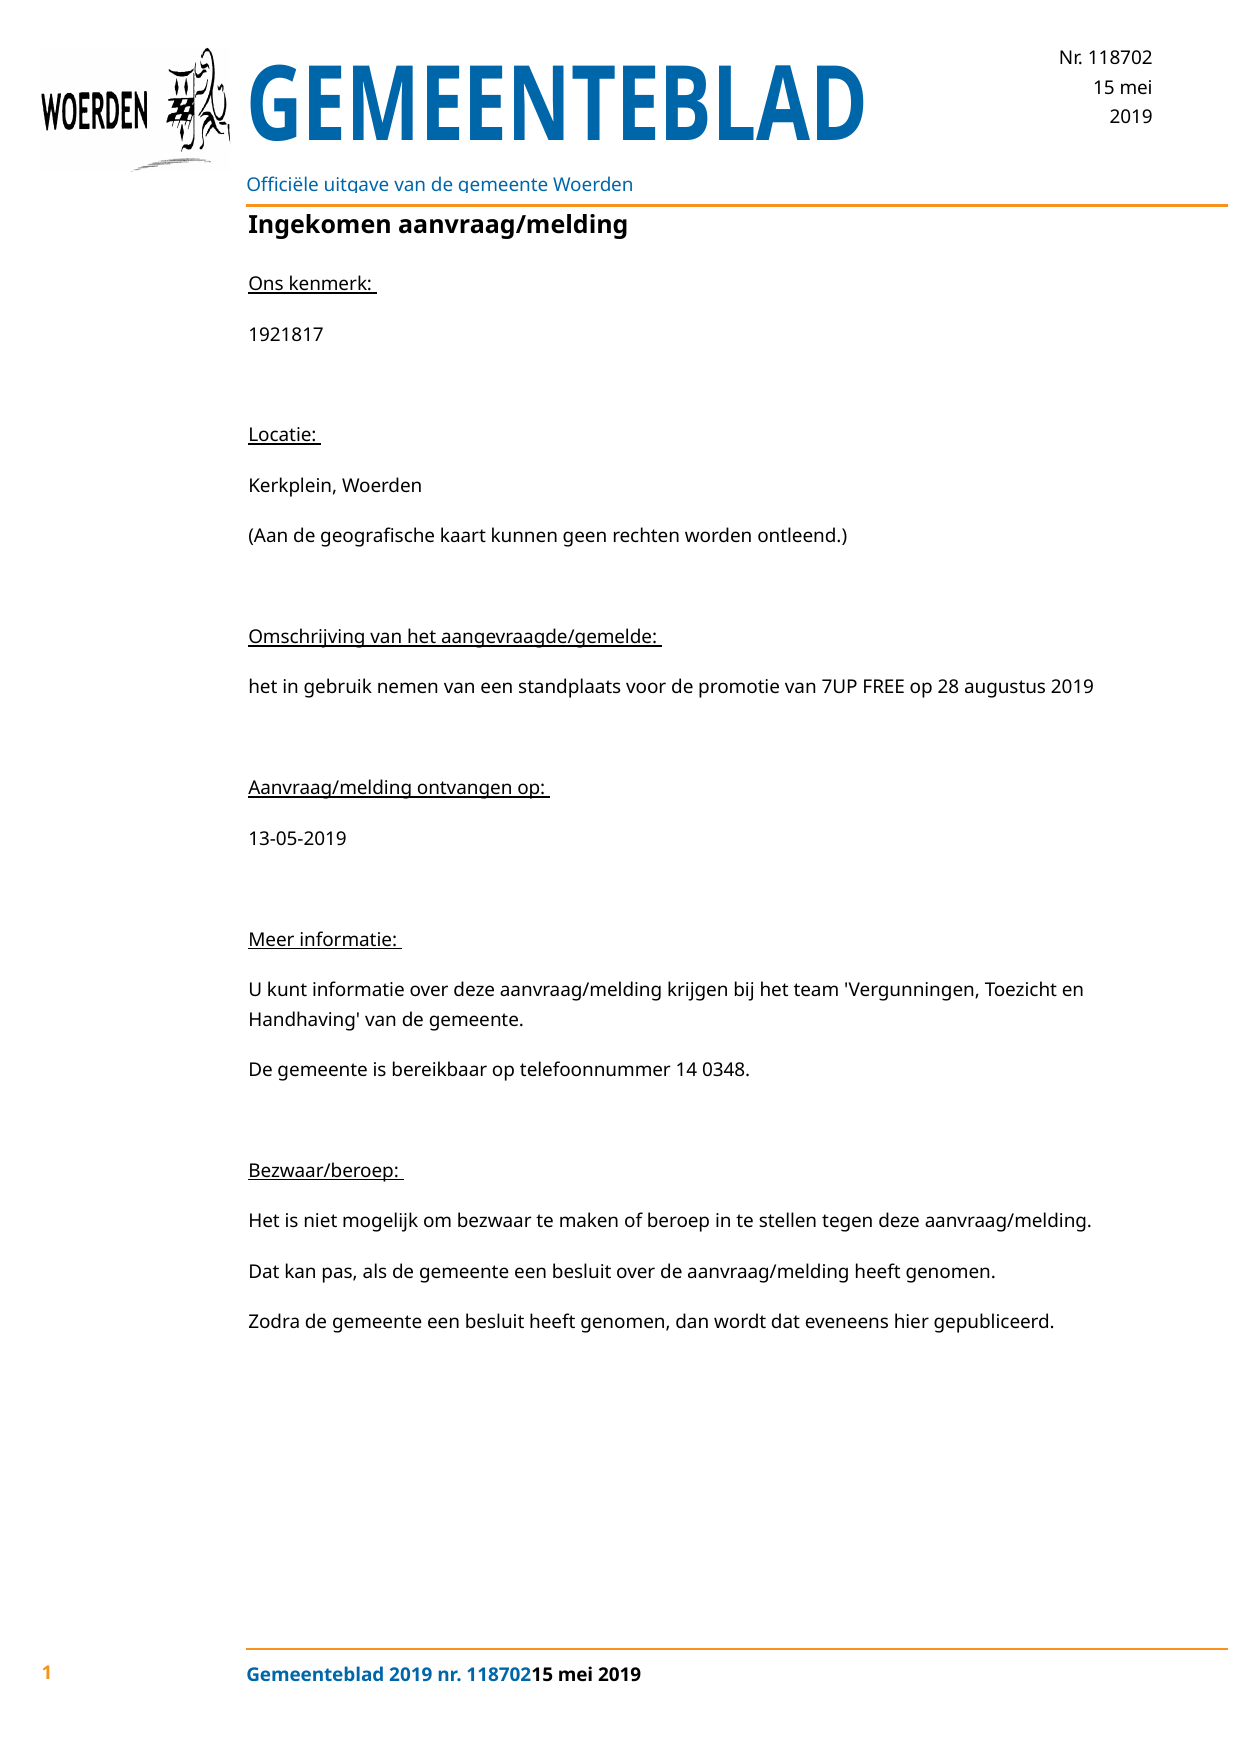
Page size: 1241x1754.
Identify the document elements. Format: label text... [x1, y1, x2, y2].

text 1921817 [248, 321, 1152, 346]
text (Aan de geografische kaart kunnen geen rechten worden ontleend.) [248, 522, 1152, 548]
text het in gebruik nemen van een standplaats voor de promotie van 7UP FREE op 28 augustus 2019 [248, 674, 1152, 699]
text 13-05-2019 [248, 825, 1152, 851]
text Bezwaar/beroep: [248, 1157, 1152, 1183]
text Meer informatie: [248, 926, 1152, 951]
text Ons kenmerk: [248, 270, 1152, 296]
text U kunt informatie over deze aanvraag/melding krijgen bij het team 'Vergunningen, Toezicht en Handhaving' van de gemeente. [248, 976, 1152, 1031]
text Ingekomen aanvraag/melding [248, 207, 1152, 241]
text Het is niet mogelijk om bezwaar te maken of beroep in te stellen tegen deze aanvraag/melding. [248, 1207, 1152, 1233]
text Zodra de gemeente een besluit heeft genomen, dan wordt dat eveneens hier gepubliceerd. [248, 1308, 1152, 1334]
text Locatie: [248, 422, 1152, 447]
text De gemeente is bereikbaar op telefoonnummer 14 0348. [248, 1056, 1152, 1082]
text Dat kan pas, als de gemeente een besluit over de aanvraag/melding heeft genomen. [248, 1258, 1152, 1283]
text Omschrijving van het aangevraagde/gemelde: [248, 623, 1152, 649]
text Aanvraag/melding ontvangen op: [248, 774, 1152, 800]
picture [41, 47, 231, 172]
text Kerkplein, Woerden [248, 472, 1152, 498]
